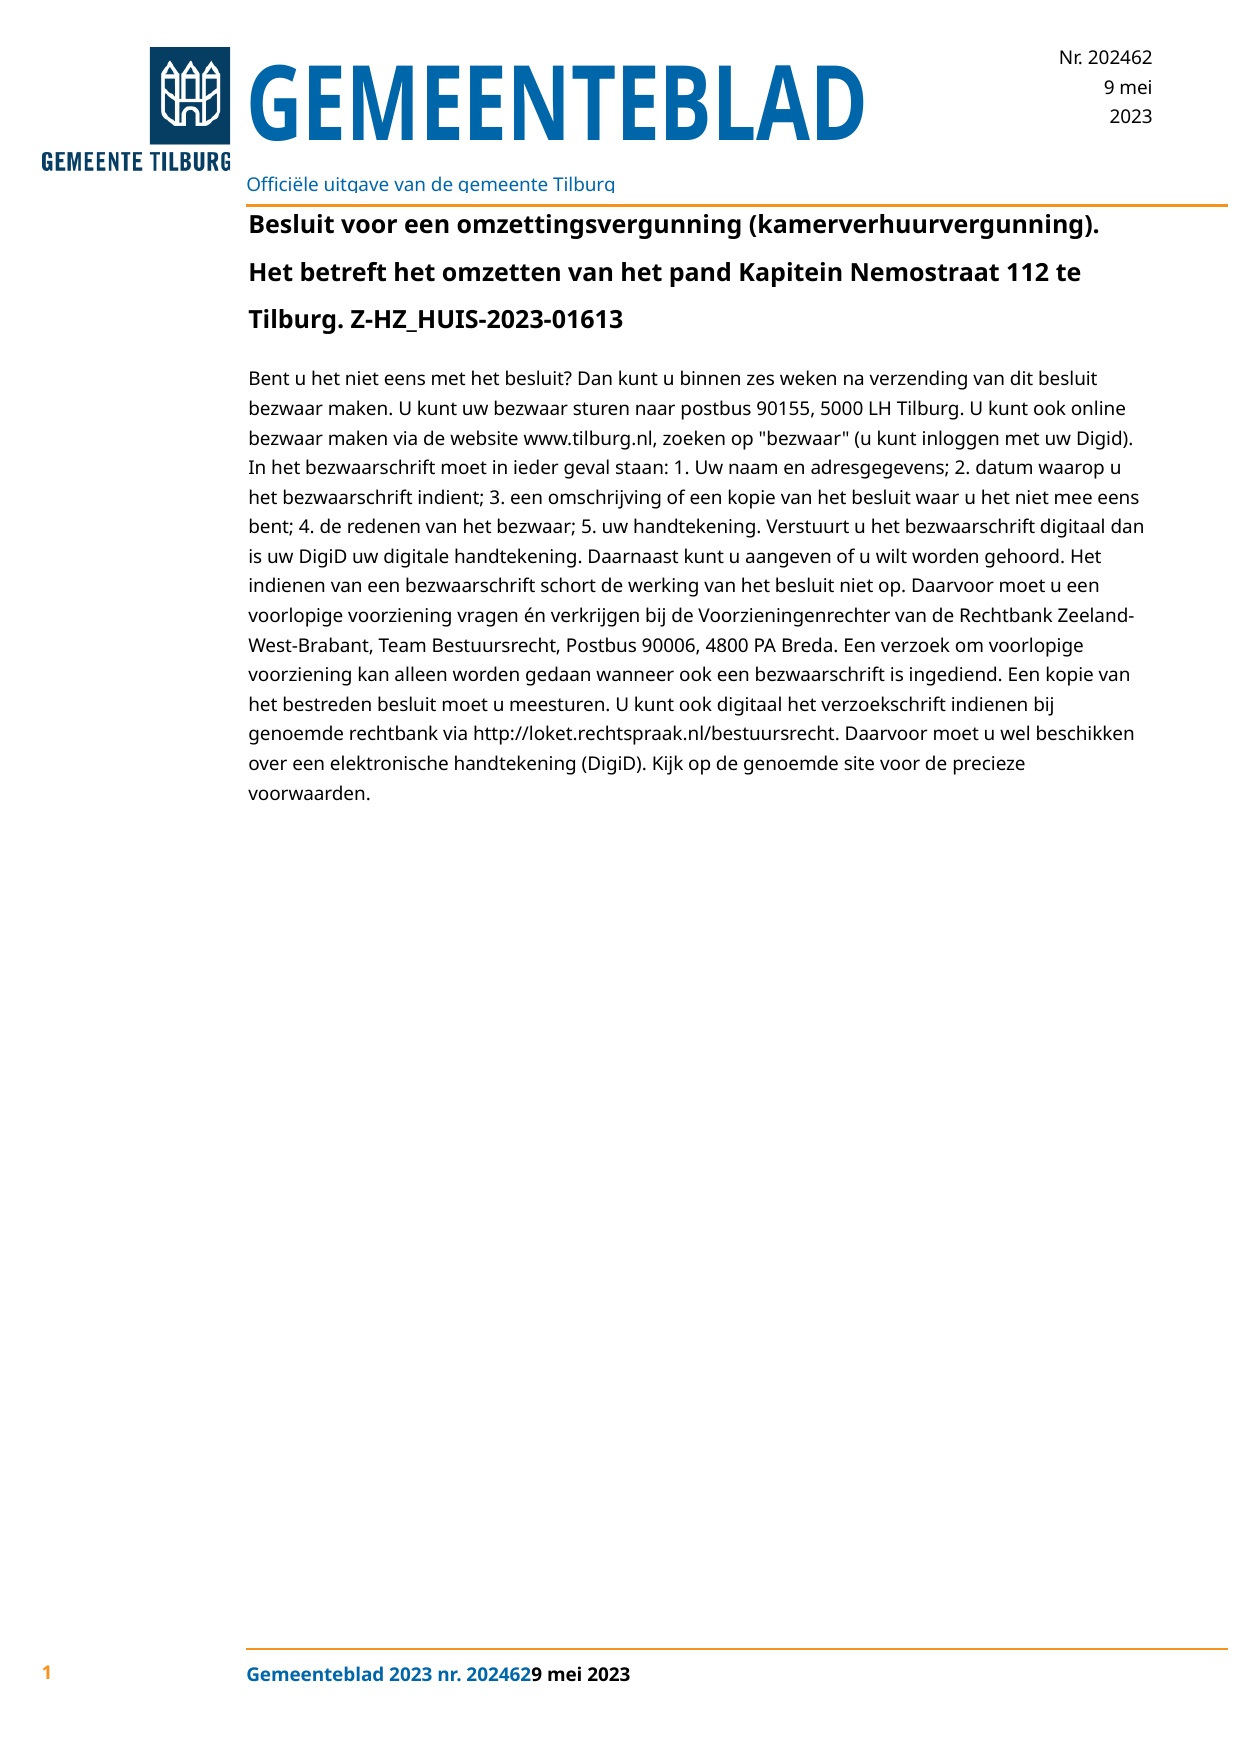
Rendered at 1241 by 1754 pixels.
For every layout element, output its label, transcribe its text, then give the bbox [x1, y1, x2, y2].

picture [41, 47, 231, 172]
text Besluit voor een omzettingsvergunning (kamerverhuurvergunning). Het betreft het omzetten van het pand Kapitein Nemostraat 112 te Tilburg. Z-HZ_HUIS-2023-01613 [248, 207, 1152, 336]
text Bent u het niet eens met het besluit? Dan kunt u binnen zes weken na verzending van dit besluit bezwaar maken. U kunt uw bezwaar sturen naar postbus 90155, 5000 LH Tilburg. U kunt ook online bezwaar maken via de website www.tilburg.nl, zoeken op "bezwaar" (u kunt inloggen met uw Digid). In het bezwaarschrift moet in ieder geval staan: 1. Uw naam en adresgegevens; 2. datum waarop u het bezwaarschrift indient; 3. een omschrijving of een kopie van het besluit waar u het niet mee eens bent; 4. de redenen van het bezwaar; 5. uw handtekening. Verstuurt u het bezwaarschrift digitaal dan is uw DigiD uw digitale handtekening. Daarnaast kunt u aangeven of u wilt worden gehoord. Het indienen van een bezwaarschrift schort de werking van het besluit niet op. Daarvoor moet u een voorlopige voorziening vragen én verkrijgen bij de Voorzieningenrechter van de Rechtbank Zeeland-West-Brabant, Team Bestuursrecht, Postbus 90006, 4800 PA Breda. Een verzoek om voorlopige voorziening kan alleen worden gedaan wanneer ook een bezwaarschrift is ingediend. Een kopie van het bestreden besluit moet u meesturen. U kunt ook digitaal het verzoekschrift indienen bij genoemde rechtbank via http://loket.rechtspraak.nl/bestuursrecht. Daarvoor moet u wel beschikken over een elektronische handtekening (DigiD). Kijk op de genoemde site voor de precieze voorwaarden. [248, 366, 1152, 805]
